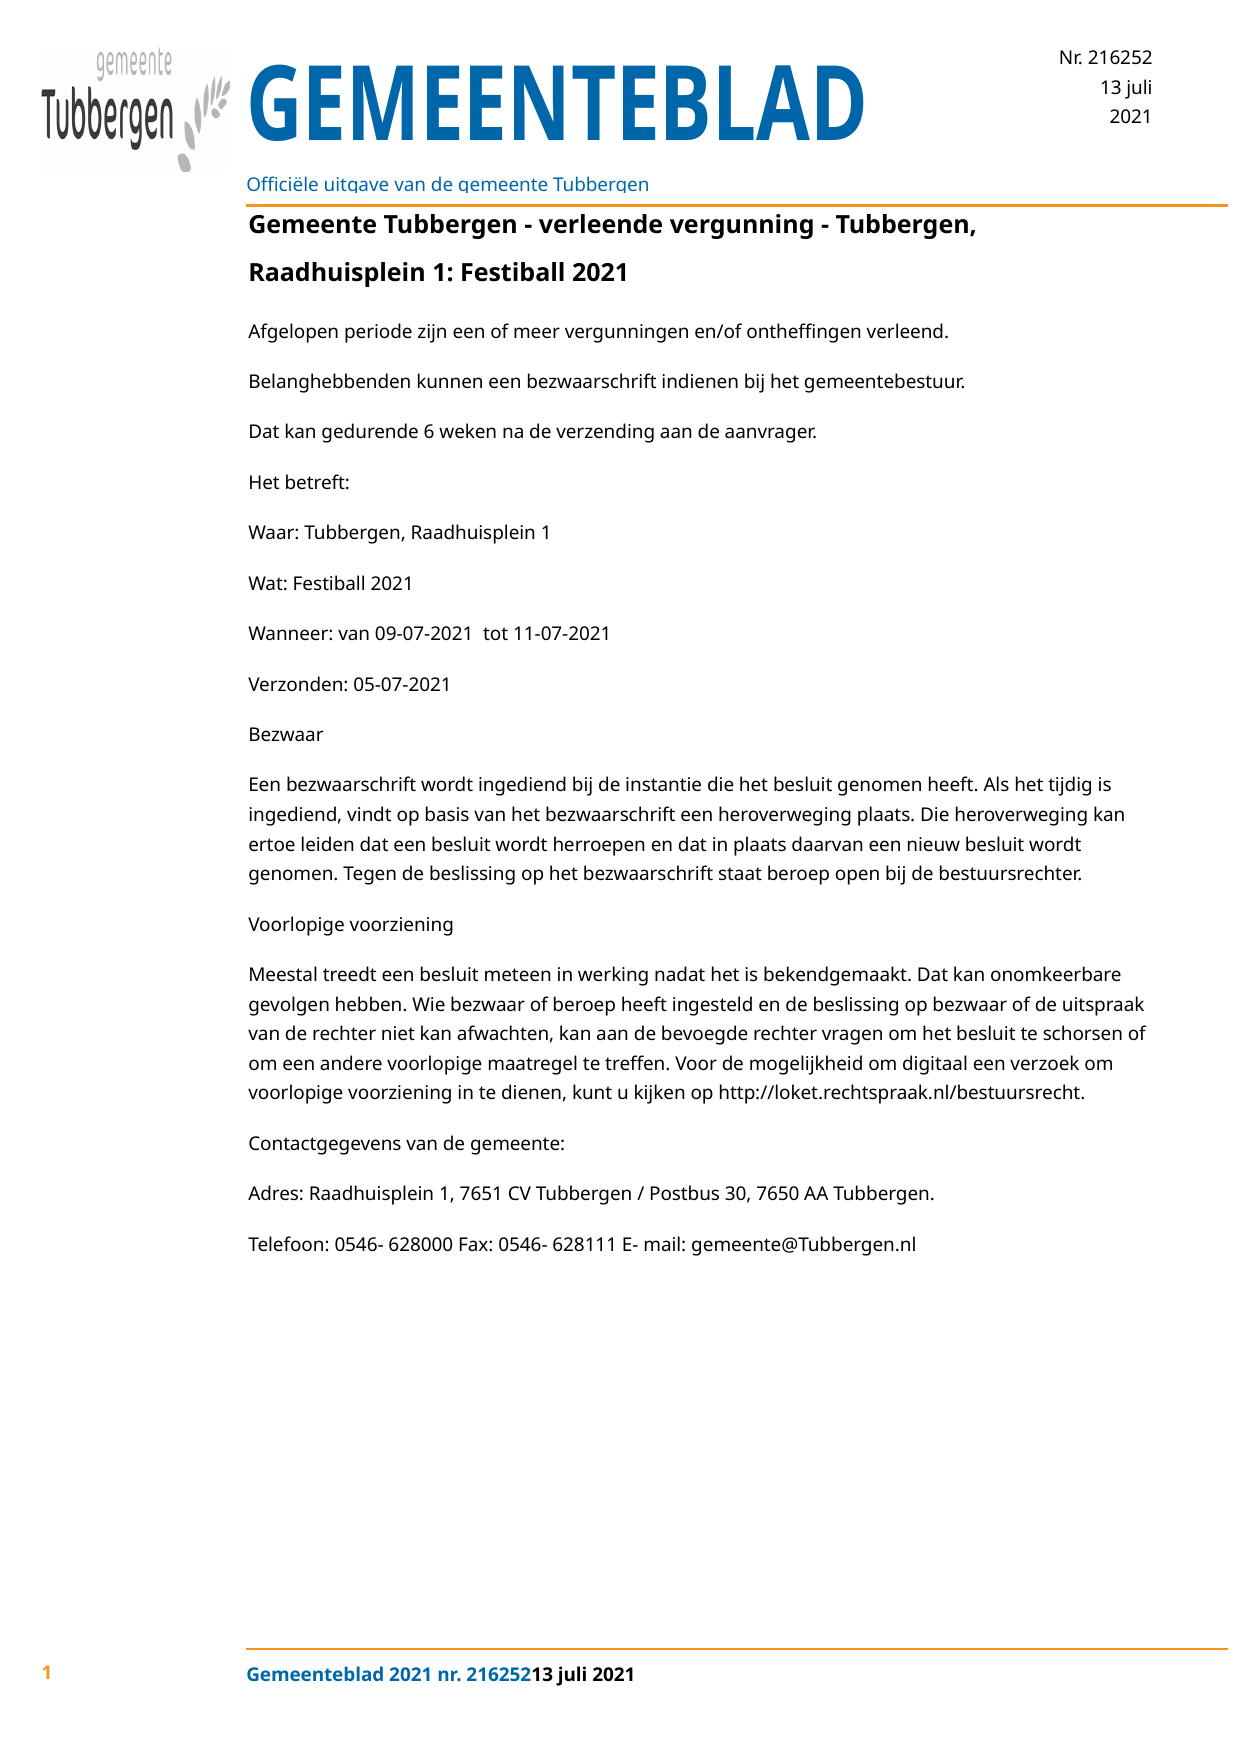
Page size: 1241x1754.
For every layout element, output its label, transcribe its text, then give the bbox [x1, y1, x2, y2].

text Verzonden: 05-07-2021 [248, 671, 1152, 697]
text Telefoon: 0546- 628000 Fax: 0546- 628111 E- mail: gemeente@Tubbergen.nl [248, 1231, 1152, 1257]
text Het betreft: [248, 469, 1152, 495]
text Gemeente Tubbergen - verleende vergunning - Tubbergen, Raadhuisplein 1: Festiball 2021 [248, 207, 1152, 288]
text Een bezwaarschrift wordt ingediend bij de instantie die het besluit genomen heeft. Als het tijdig is ingediend, vindt op basis van het bezwaarschrift een heroverweging plaats. Die heroverweging kan ertoe leiden dat een besluit wordt herroepen en dat in plaats daarvan een nieuw besluit wordt genomen. Tegen de beslissing op het bezwaarschrift staat beroep open bij de bestuursrechter. [248, 772, 1152, 886]
text Voorlopige voorziening [248, 911, 1152, 937]
picture [41, 47, 231, 172]
text Adres: Raadhuisplein 1, 7651 CV Tubbergen / Postbus 30, 7650 AA Tubbergen. [248, 1180, 1152, 1206]
text Bezwaar [248, 721, 1152, 747]
text Afgelopen periode zijn een of meer vergunningen en/of ontheffingen verleend. [248, 318, 1152, 344]
text Belanghebbenden kunnen een bezwaarschrift indienen bij het gemeentebestuur. [248, 368, 1152, 394]
text Meestal treedt een besluit meteen in werking nadat het is bekendgemaakt. Dat kan onomkeerbare gevolgen hebben. Wie bezwaar of beroep heeft ingesteld en de beslissing op bezwaar of de uitspraak van de rechter niet kan afwachten, kan aan de bevoegde rechter vragen om het besluit te schorsen of om een andere voorlopige maatregel te treffen. Voor de mogelijkheid om digitaal een verzoek om voorlopige voorziening in te dienen, kunt u kijken op http://loket.rechtspraak.nl/bestuursrecht. [248, 961, 1152, 1105]
text Dat kan gedurende 6 weken na de verzending aan de aanvrager. [248, 419, 1152, 444]
text Contactgegevens van de gemeente: [248, 1130, 1152, 1156]
text Wanneer: van 09-07-2021 tot 11-07-2021 [248, 620, 1152, 646]
text Waar: Tubbergen, Raadhuisplein 1 [248, 519, 1152, 545]
text Wat: Festiball 2021 [248, 570, 1152, 596]
